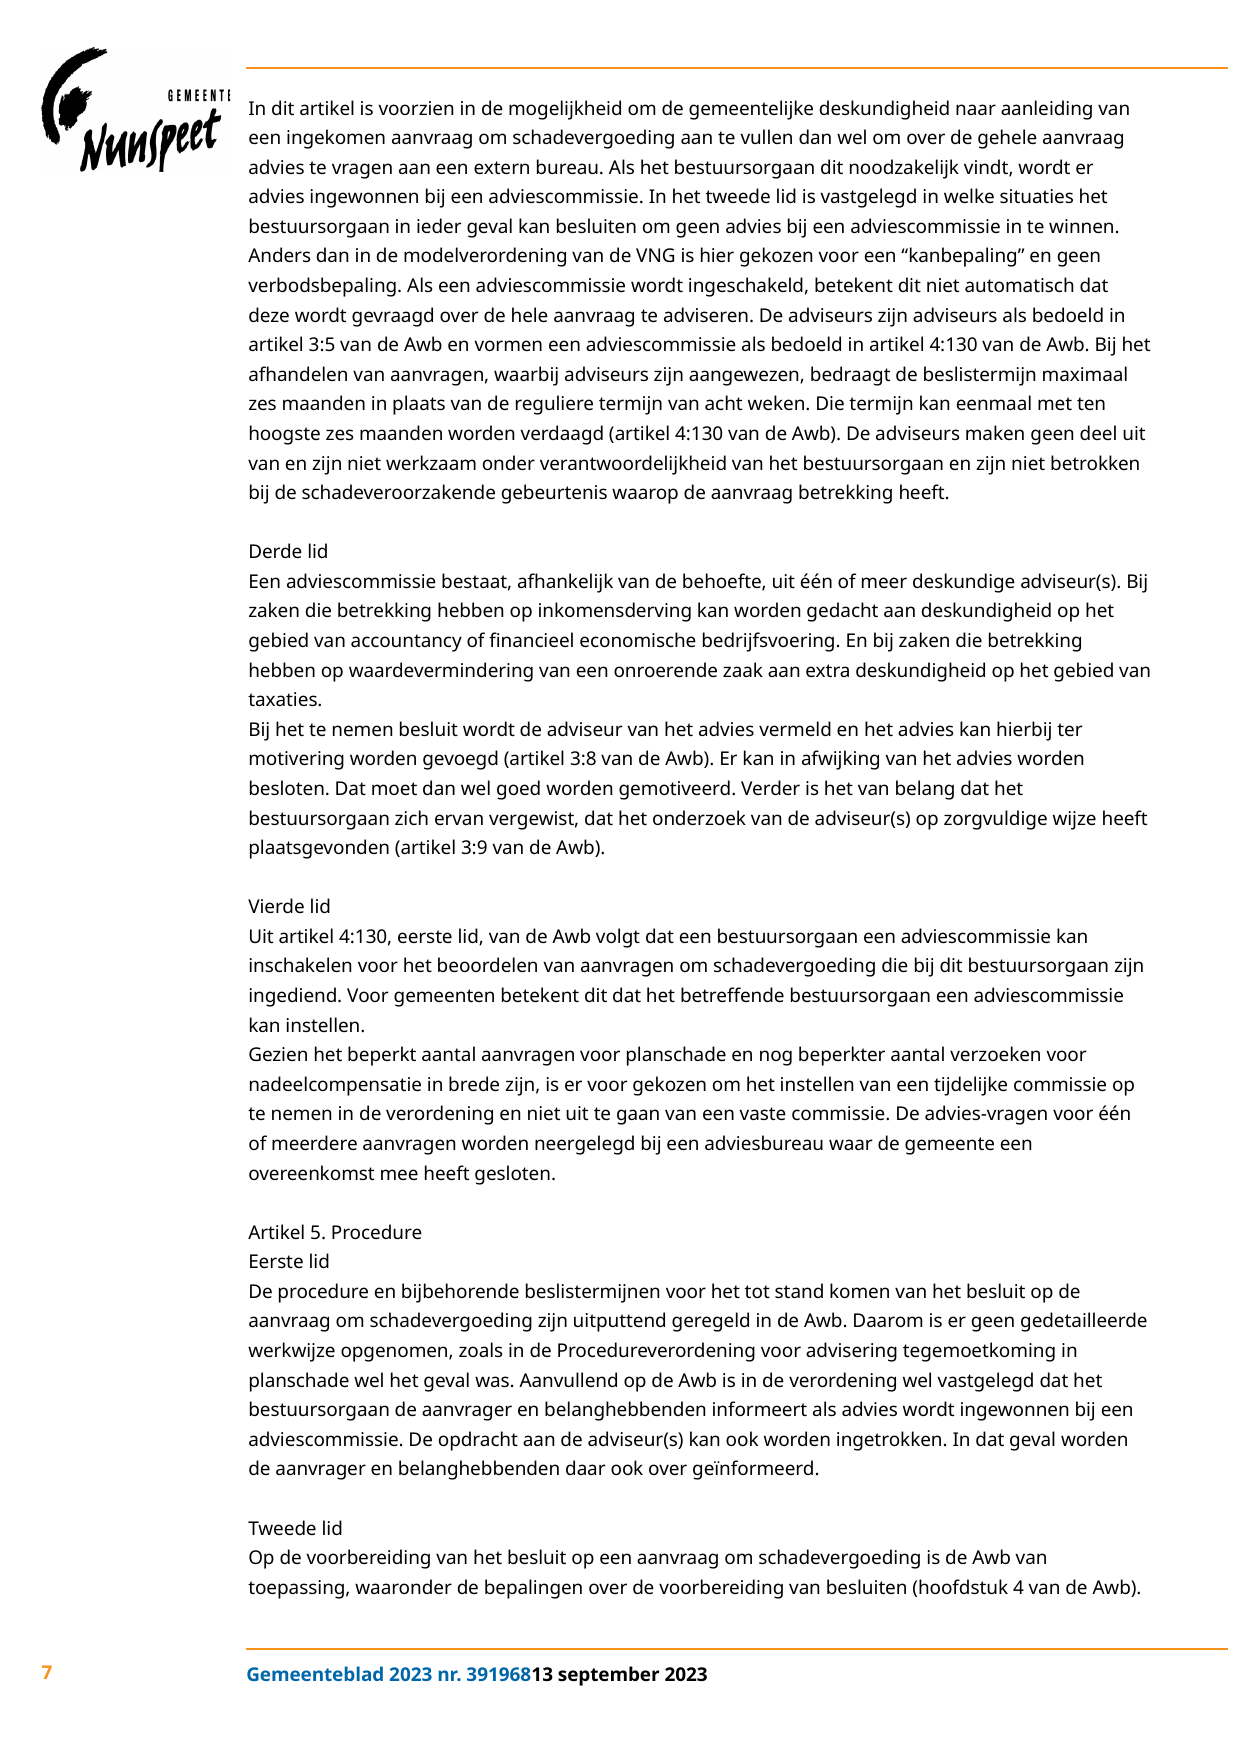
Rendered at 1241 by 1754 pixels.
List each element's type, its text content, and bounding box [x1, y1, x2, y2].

text Artikel 5. Procedure [248, 1219, 1152, 1245]
text Eerste lid [248, 1248, 1152, 1274]
text Bij het te nemen besluit wordt de adviseur van het advies vermeld en het advies kan hierbij ter motivering worden gevoegd (artikel 3:8 van de Awb). Er kan in afwijking van het advies worden besloten. Dat moet dan wel goed worden gemotiveerd. Verder is het van belang dat het bestuursorgaan zich ervan vergewist, dat het onderzoek van de adviseur(s) op zorgvuldige wijze heeft plaatsgevonden (artikel 3:9 van de Awb). [248, 716, 1152, 860]
text De procedure en bijbehorende beslistermijnen voor het tot stand komen van het besluit op de aanvraag om schadevergoeding zijn uitputtend geregeld in de Awb. Daarom is er geen gedetailleerde werkwijze opgenomen, zoals in de Procedureverordening voor advisering tegemoetkoming in planschade wel het geval was. Aanvullend op de Awb is in de verordening wel vastgelegd dat het bestuursorgaan de aanvrager en belanghebbenden informeert als advies wordt ingewonnen bij een adviescommissie. De opdracht aan de adviseur(s) kan ook worden ingetrokken. In dat geval worden de aanvrager en belanghebbenden daar ook over geïnformeerd. [248, 1278, 1152, 1481]
text In dit artikel is voorzien in de mogelijkheid om de gemeentelijke deskundigheid naar aanleiding van een ingekomen aanvraag om schadevergoeding aan te vullen dan wel om over de gehele aanvraag advies te vragen aan een extern bureau. Als het bestuursorgaan dit noodzakelijk vindt, wordt er advies ingewonnen bij een adviescommissie. In het tweede lid is vastgelegd in welke situaties het bestuursorgaan in ieder geval kan besluiten om geen advies bij een adviescommissie in te winnen. Anders dan in de modelverordening van de VNG is hier gekozen voor een “kanbepaling” en geen verbodsbepaling. Als een adviescommissie wordt ingeschakeld, betekent dit niet automatisch dat deze wordt gevraagd over de hele aanvraag te adviseren. De adviseurs zijn adviseurs als bedoeld in artikel 3:5 van de Awb en vormen een adviescommissie als bedoeld in artikel 4:130 van de Awb. Bij het afhandelen van aanvragen, waarbij adviseurs zijn aangewezen, bedraagt de beslistermijn maximaal zes maanden in plaats van de reguliere termijn van acht weken. Die termijn kan eenmaal met ten hoogste zes maanden worden verdaagd (artikel 4:130 van de Awb). De adviseurs maken geen deel uit van en zijn niet werkzaam onder verantwoordelijkheid van het bestuursorgaan en zijn niet betrokken bij de schadeveroorzakende gebeurtenis waarop de aanvraag betrekking heeft. [248, 95, 1152, 505]
text Tweede lid [248, 1515, 1152, 1541]
text Vierde lid [248, 893, 1152, 919]
picture [41, 47, 231, 172]
text Uit artikel 4:130, eerste lid, van de Awb volgt dat een bestuursorgaan een adviescommissie kan inschakelen voor het beoordelen van aanvragen om schadevergoeding die bij dit bestuursorgaan zijn ingediend. Voor gemeenten betekent dit dat het betreffende bestuursorgaan een adviescommissie kan instellen. [248, 923, 1152, 1038]
text Een adviescommissie bestaat, afhankelijk van de behoefte, uit één of meer deskundige adviseur(s). Bij zaken die betrekking hebben op inkomensderving kan worden gedacht aan deskundigheid op het gebied van accountancy of financieel economische bedrijfsvoering. En bij zaken die betrekking hebben op waardevermindering van een onroerende zaak aan extra deskundigheid op het gebied van taxaties. [248, 568, 1152, 712]
text Op de voorbereiding van het besluit op een aanvraag om schadevergoeding is de Awb van toepassing, waaronder de bepalingen over de voorbereiding van besluiten (hoofdstuk 4 van de Awb). [248, 1544, 1152, 1600]
text Gezien het beperkt aantal aanvragen voor planschade en nog beperkter aantal verzoeken voor nadeelcompensatie in brede zijn, is er voor gekozen om het instellen van een tijdelijke commissie op te nemen in de verordening en niet uit te gaan van een vaste commissie. De advies-vragen voor één of meerdere aanvragen worden neergelegd bij een adviesbureau waar de gemeente een overeenkomst mee heeft gesloten. [248, 1041, 1152, 1186]
text Derde lid [248, 538, 1152, 564]
